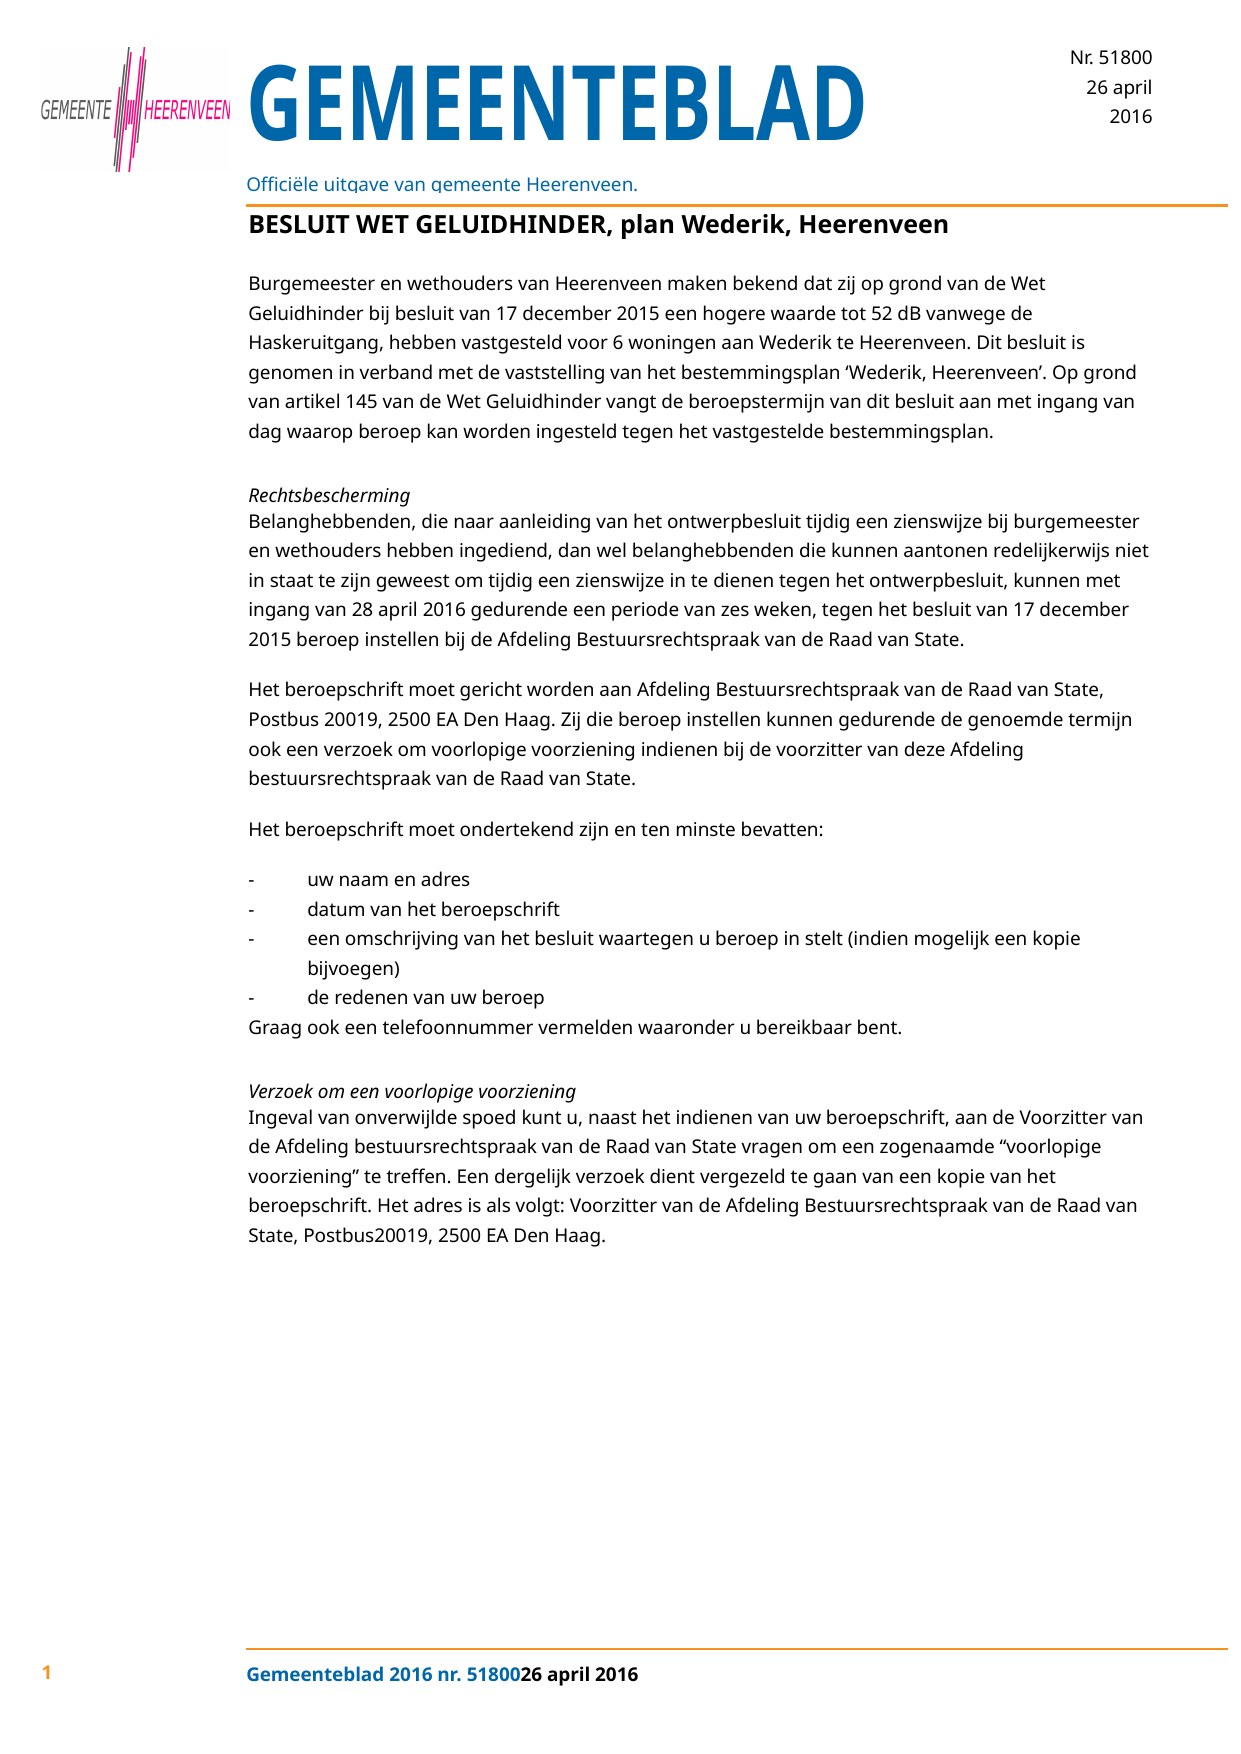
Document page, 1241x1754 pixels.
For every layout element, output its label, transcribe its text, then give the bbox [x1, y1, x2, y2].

text Het beroepschrift moet ondertekend zijn en ten minste bevatten: [248, 816, 1152, 842]
text Burgemeester en wethouders van Heerenveen maken bekend dat zij op grond van de Wet Geluidhinder bij besluit van 17 december 2015 een hogere waarde tot 52 dB vanwege de Haskeruitgang, hebben vastgesteld voor 6 woningen aan Wederik te Heerenveen. Dit besluit is genomen in verband met de vaststelling van het bestemmingsplan ‘Wederik, Heerenveen’. Op grond van artikel 145 van de Wet Geluidhinder vangt de beroepstermijn van dit besluit aan met ingang van dag waarop beroep kan worden ingesteld tegen het vastgestelde bestemmingsplan. [248, 270, 1152, 444]
list de redenen van uw beroep [248, 984, 1152, 1010]
text Verzoek om een voorlopige voorziening [248, 1078, 1152, 1104]
text Het beroepschrift moet gericht worden aan Afdeling Bestuursrechtspraak van de Raad van State, Postbus 20019, 2500 EA Den Haag. Zij die beroep instellen kunnen gedurende de genoemde termijn ook een verzoek om voorlopige voorziening indienen bij de voorzitter van deze Afdeling bestuursrechtspraak van de Raad van State. [248, 677, 1152, 791]
list een omschrijving van het besluit waartegen u beroep in stelt (indien mogelijk een kopie bijvoegen) [248, 925, 1152, 981]
text BESLUIT WET GELUIDHINDER, plan Wederik, Heerenveen [248, 207, 1152, 241]
text Graag ook een telefoonnummer vermelden waaronder u bereikbaar bent. [248, 1014, 1152, 1040]
text Belanghebbenden, die naar aanleiding van het ontwerpbesluit tijdig een zienswijze bij burgemeester en wethouders hebben ingediend, dan wel belanghebbenden die kunnen aantonen redelijkerwijs niet in staat te zijn geweest om tijdig een zienswijze in te dienen tegen het ontwerpbesluit, kunnen met ingang van 28 april 2016 gedurende een periode van zes weken, tegen het besluit van 17 december 2015 beroep instellen bij de Afdeling Bestuursrechtspraak van de Raad van State. [248, 508, 1152, 652]
list uw naam en adres [248, 866, 1152, 892]
text Rechtsbescherming [248, 482, 1152, 508]
text Ingeval van onverwijlde spoed kunt u, naast het indienen van uw beroepschrift, aan de Voorzitter van de Afdeling bestuursrechtspraak van de Raad van State vragen om een zogenaamde “voorlopige voorziening” te treffen. Een dergelijk verzoek dient vergezeld te gaan van een kopie van het beroepschrift. Het adres is als volgt: Voorzitter van de Afdeling Bestuursrechtspraak van de Raad van State, Postbus20019, 2500 EA Den Haag. [248, 1104, 1152, 1248]
list datum van het beroepschrift [248, 896, 1152, 922]
picture [41, 47, 231, 172]
